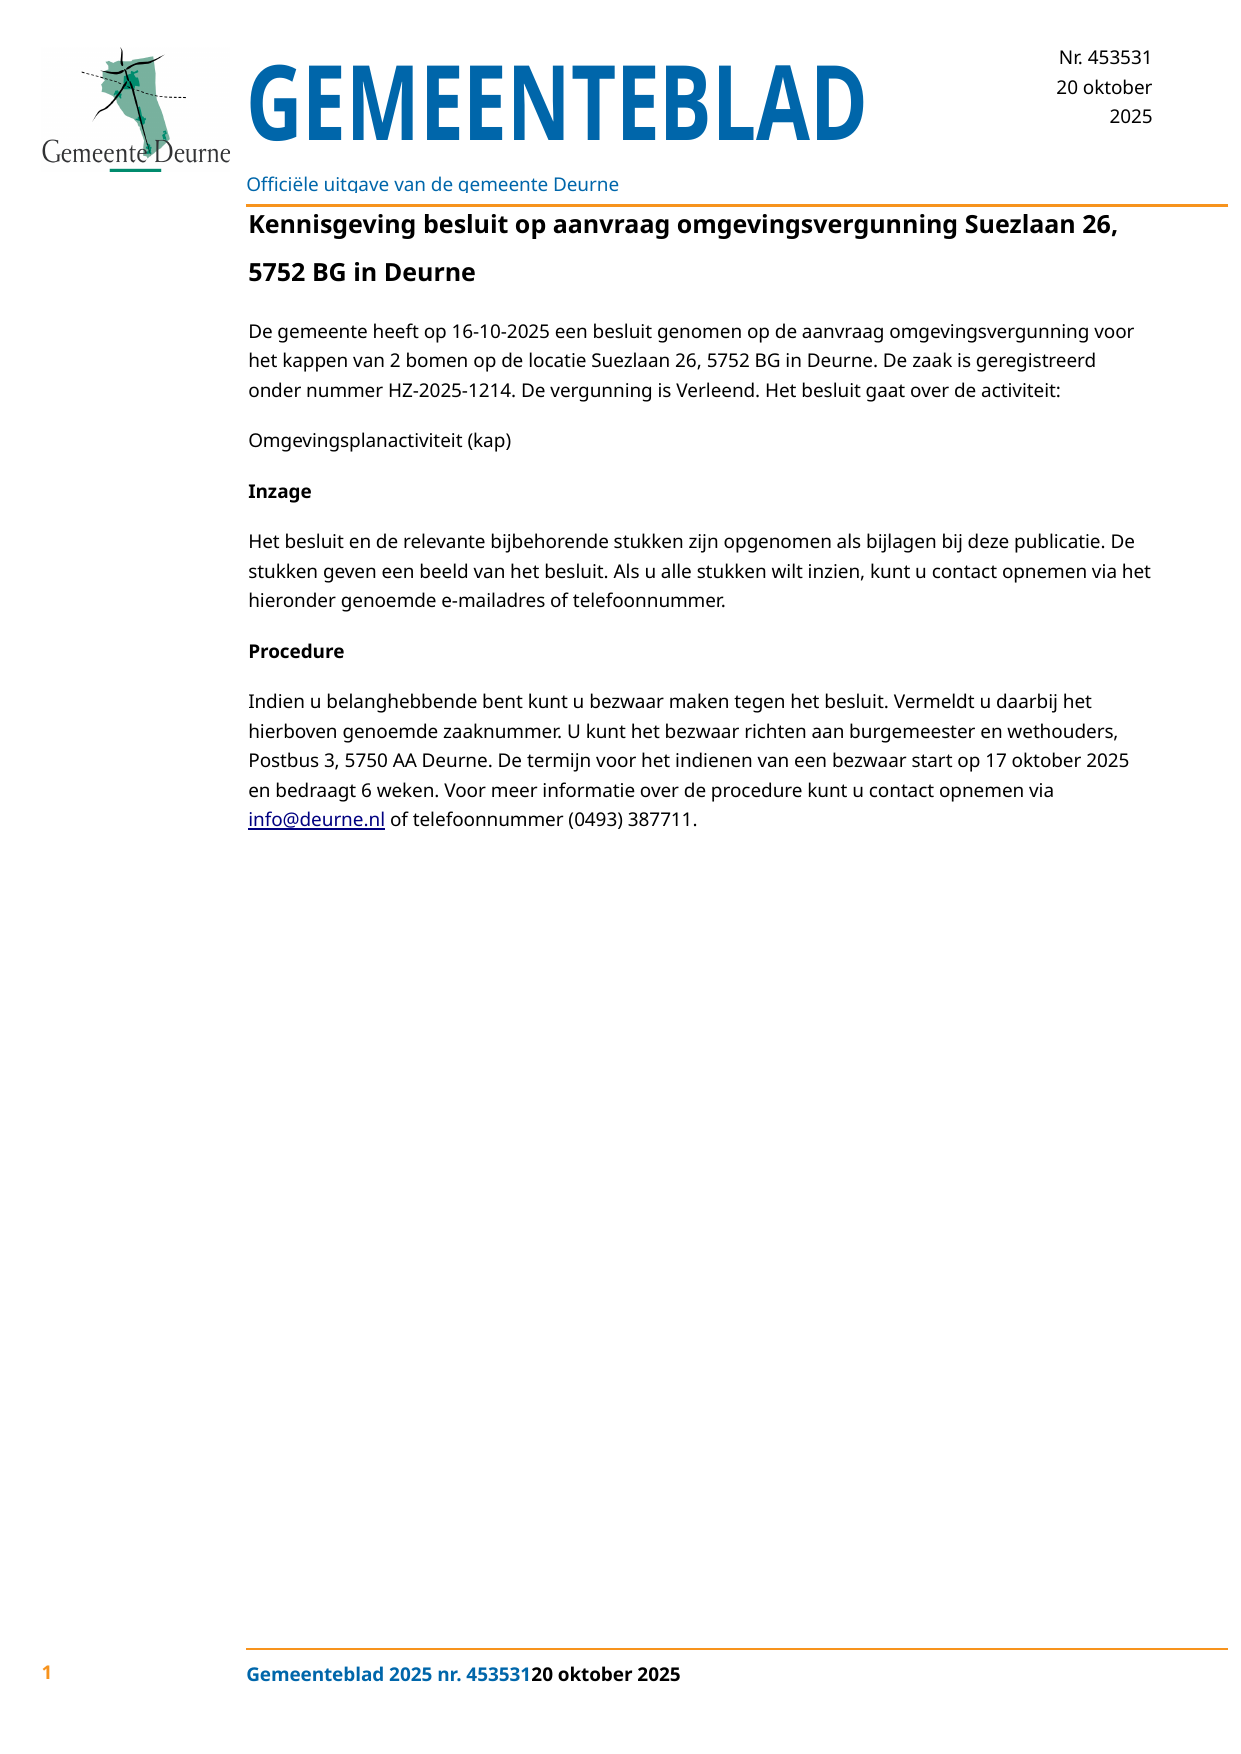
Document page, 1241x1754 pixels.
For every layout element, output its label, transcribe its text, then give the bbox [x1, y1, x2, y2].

text Inzage [248, 478, 1152, 504]
text Indien u belanghebbende bent kunt u bezwaar maken tegen het besluit. Vermeldt u daarbij het hierboven genoemde zaaknummer. U kunt het bezwaar richten aan burgemeester en wethouders, Postbus 3, 5750 AA Deurne. De termijn voor het indienen van een bezwaar start op 17 oktober 2025 en bedraagt 6 weken. Voor meer informatie over de procedure kunt u contact opnemen via info@deurne.nl of telefoonnummer (0493) 387711. [248, 688, 1152, 832]
text Omgevingsplanactiviteit (kap) [248, 427, 1152, 453]
text Het besluit en de relevante bijbehorende stukken zijn opgenomen als bijlagen bij deze publicatie. De stukken geven een beeld van het besluit. Als u alle stukken wilt inzien, kunt u contact opnemen via het hieronder genoemde e-mailadres of telefoonnummer. [248, 528, 1152, 613]
text Kennisgeving besluit op aanvraag omgevingsvergunning Suezlaan 26, 5752 BG in Deurne [248, 207, 1152, 288]
text Procedure [248, 638, 1152, 664]
text De gemeente heeft op 16-10-2025 een besluit genomen op de aanvraag omgevingsvergunning voor het kappen van 2 bomen op de locatie Suezlaan 26, 5752 BG in Deurne. De zaak is geregistreerd onder nummer HZ-2025-1214. De vergunning is Verleend. Het besluit gaat over de activiteit: [248, 318, 1152, 403]
picture [41, 47, 231, 172]
